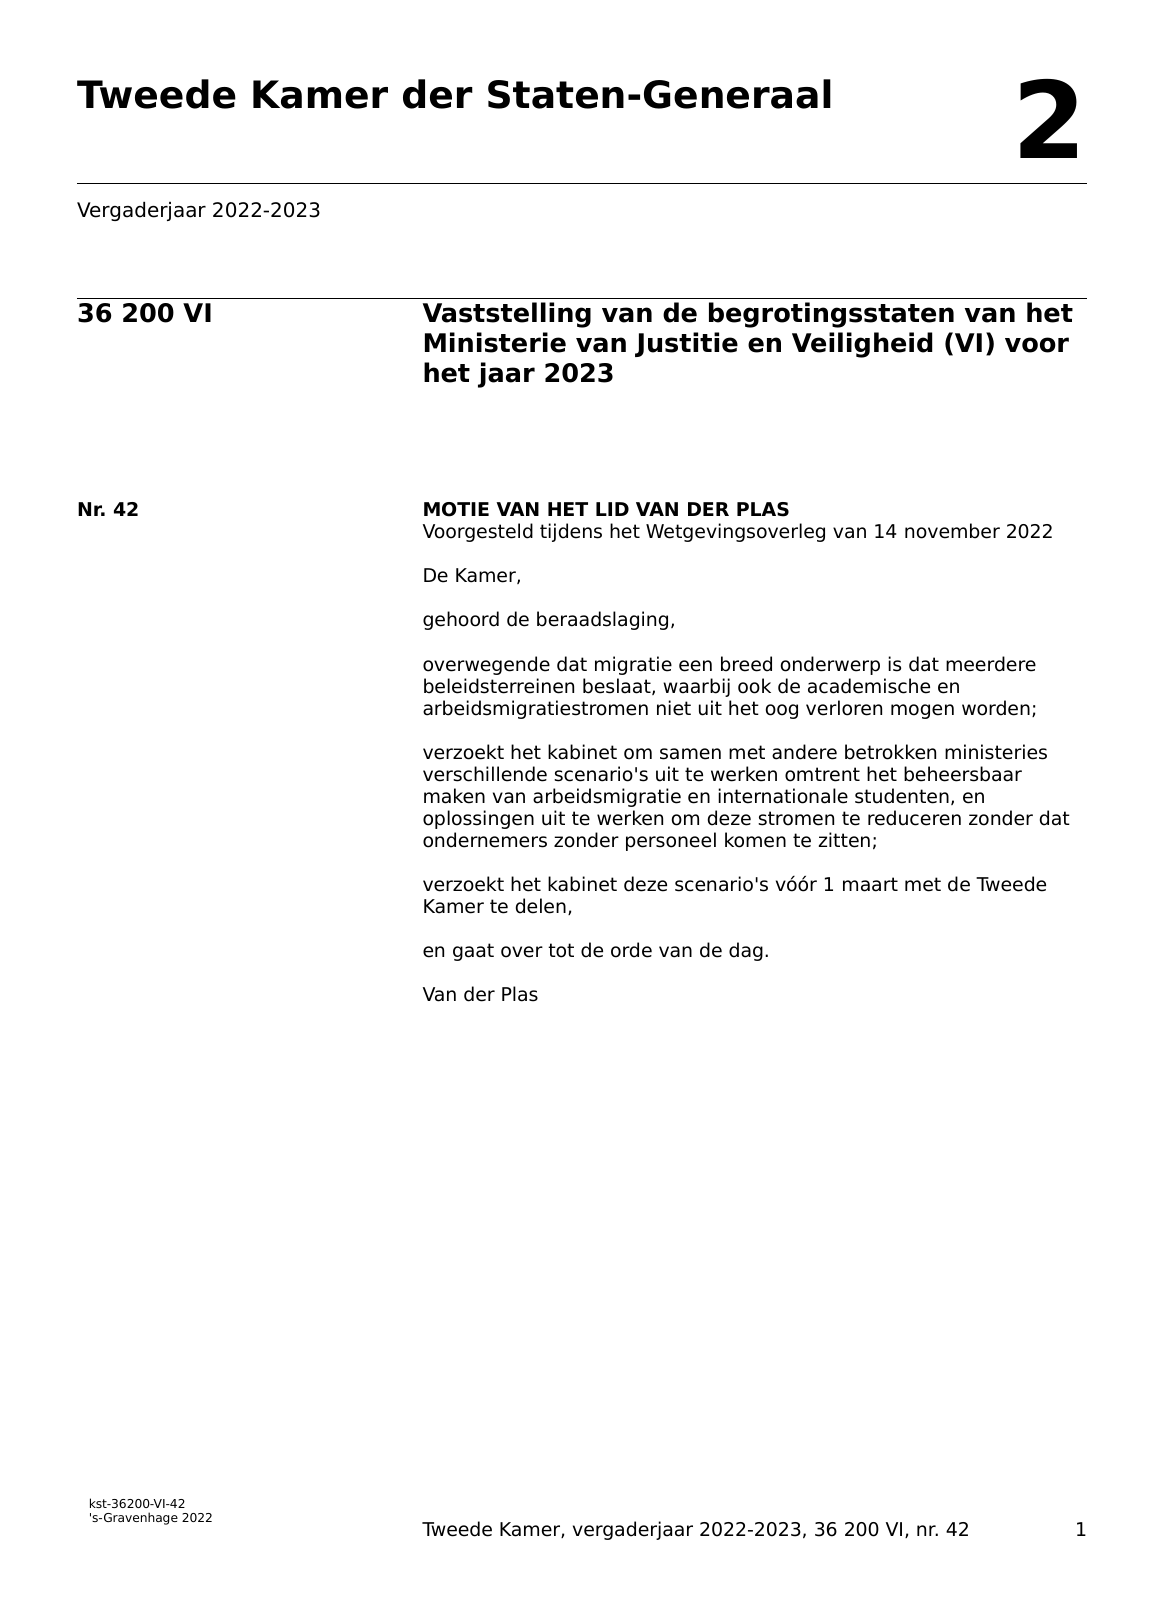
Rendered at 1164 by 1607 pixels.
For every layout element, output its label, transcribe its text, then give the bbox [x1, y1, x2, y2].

text Van der Plas [422, 984, 1087, 1006]
text verzoekt het kabinet om samen met andere betrokken ministeries verschillende scenario's uit te werken omtrent het beheersbaar maken van arbeidsmigratie en internationale studenten, en oplossingen uit te werken om deze stromen te reduceren zonder dat ondernemers zonder personeel komen te zitten; [422, 742, 1087, 852]
text gehoord de beraadslaging, [422, 609, 1087, 631]
text verzoekt het kabinet deze scenario's vóór 1 maart met de Tweede Kamer te delen, [422, 874, 1087, 918]
text Voorgesteld tijdens het Wetgevingsoverleg van 14 november 2022 [422, 521, 1087, 543]
text 's-Gravenhage 2022 [88, 1511, 323, 1525]
table_header Tweede Kamer der Staten-Generaal [77, 59, 886, 183]
subtitle 36 200 VI Vaststelling van de begrotingsstaten van het Ministerie van Justitie en Veiligheid (VI) voor het jaar 2023 [77, 299, 1087, 388]
text en gaat over tot de orde van de dag. [422, 940, 1087, 962]
table_header 2 [886, 59, 1087, 183]
table_cell Vergaderjaar 2022-2023 [77, 184, 1087, 298]
text kst-36200-VI-42 [88, 1497, 323, 1511]
text overwegende dat migratie een breed onderwerp is dat meerdere beleidsterreinen beslaat, waarbij ook de academische en arbeidsmigratiestromen niet uit het oog verloren mogen worden; [422, 653, 1087, 719]
subtitle Nr. 42 MOTIE VAN HET LID VAN DER PLAS [77, 499, 1087, 521]
text De Kamer, [422, 565, 1087, 587]
